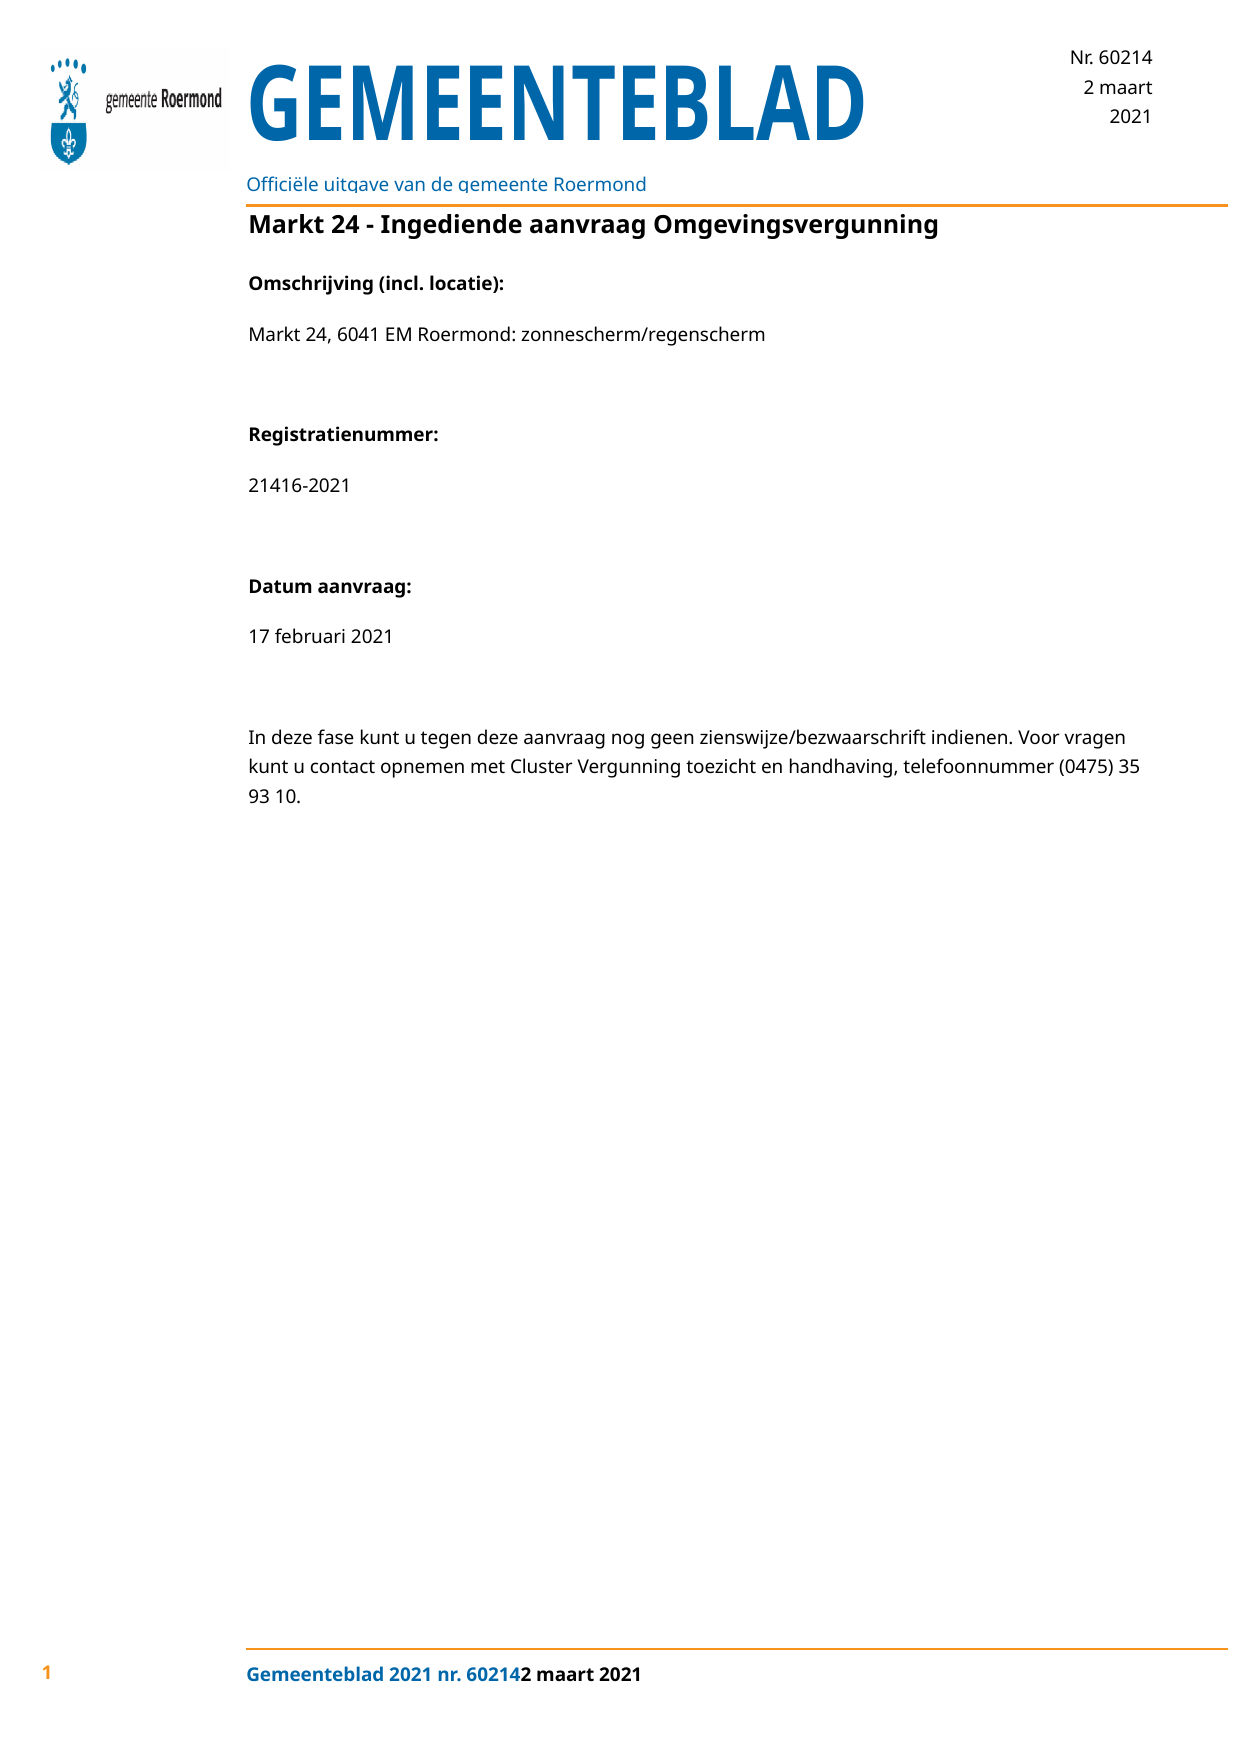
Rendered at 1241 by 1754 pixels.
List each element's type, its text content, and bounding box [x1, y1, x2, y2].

text Datum aanvraag: [248, 573, 1152, 598]
picture [41, 47, 231, 172]
text Markt 24, 6041 EM Roermond: zonnescherm/regenscherm [248, 321, 1152, 346]
text Omschrijving (incl. locatie): [248, 270, 1152, 296]
text 21416-2021 [248, 472, 1152, 498]
text Markt 24 - Ingediende aanvraag Omgevingsvergunning [248, 207, 1152, 241]
text Registratienummer: [248, 422, 1152, 447]
text In deze fase kunt u tegen deze aanvraag nog geen zienswijze/bezwaarschrift indienen. Voor vragen kunt u contact opnemen met Cluster Vergunning toezicht en handhaving, telefoonnummer (0475) 35 93 10. [248, 724, 1152, 809]
text 17 februari 2021 [248, 623, 1152, 649]
